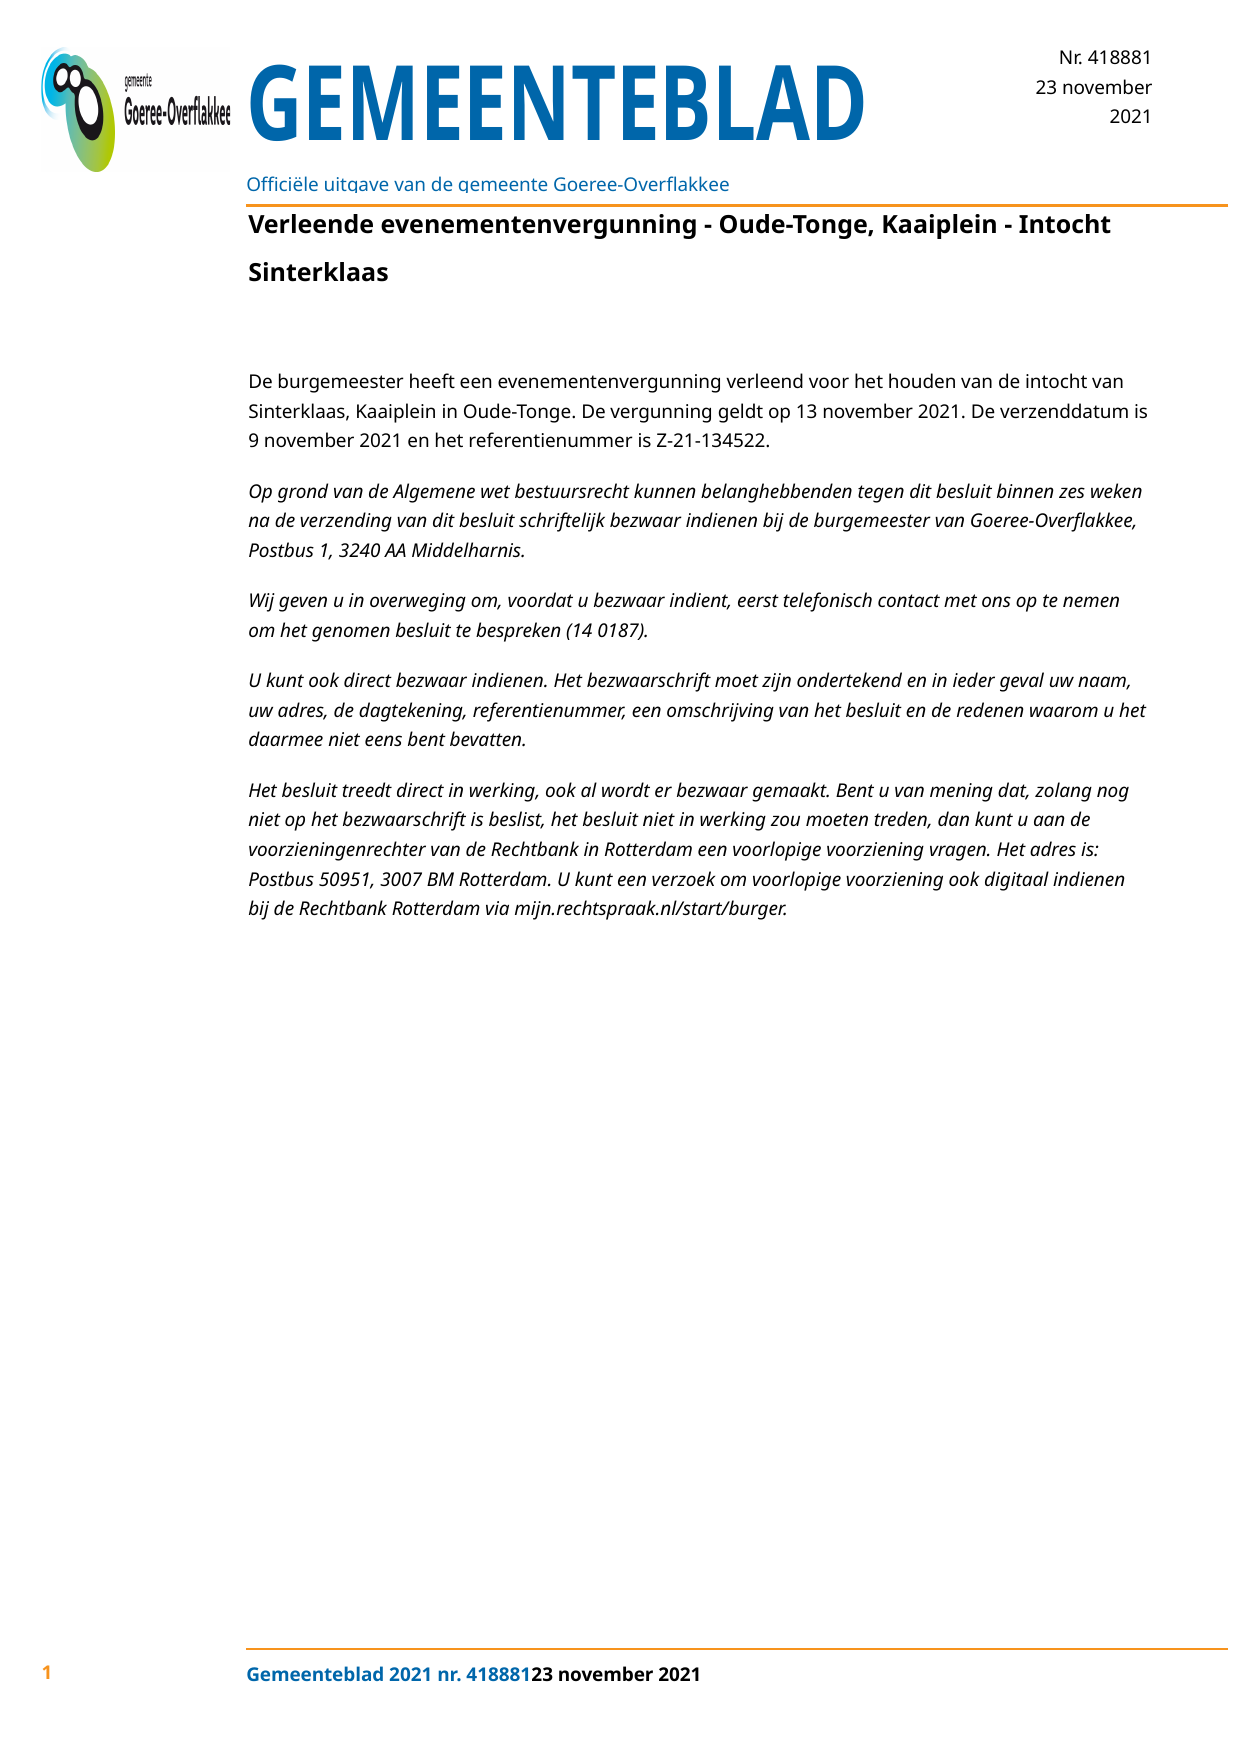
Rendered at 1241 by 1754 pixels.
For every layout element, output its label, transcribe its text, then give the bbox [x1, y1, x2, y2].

text U kunt ook direct bezwaar indienen. Het bezwaarschrift moet zijn ondertekend en in ieder geval uw naam, uw adres, de dagtekening, referentienummer, een omschrijving van het besluit en de redenen waarom u het daarmee niet eens bent bevatten. [248, 667, 1152, 752]
text Het besluit treedt direct in werking, ook al wordt er bezwaar gemaakt. Bent u van mening dat, zolang nog niet op het bezwaarschrift is beslist, het besluit niet in werking zou moeten treden, dan kunt u aan de voorzieningenrechter van de Rechtbank in Rotterdam een voorlopige voorziening vragen. Het adres is: Postbus 50951, 3007 BM Rotterdam. U kunt een verzoek om voorlopige voorziening ook digitaal indienen bij de Rechtbank Rotterdam via mijn.rechtspraak.nl/start/burger. [248, 777, 1152, 921]
text Wij geven u in overweging om, voordat u bezwaar indient, eerst telefonisch contact met ons op te nemen om het genomen besluit te bespreken (14 0187). [248, 587, 1152, 643]
picture [41, 47, 231, 172]
text Verleende evenementenvergunning - Oude-Tonge, Kaaiplein - Intocht Sinterklaas [248, 207, 1152, 288]
text De burgemeester heeft een evenementenvergunning verleend voor het houden van de intocht van Sinterklaas, Kaaiplein in Oude-Tonge. De vergunning geldt op 13 november 2021. De verzenddatum is 9 november 2021 en het referentienummer is Z-21-134522. [248, 368, 1152, 453]
text Op grond van de Algemene wet bestuursrecht kunnen belanghebbenden tegen dit besluit binnen zes weken na de verzending van dit besluit schriftelijk bezwaar indienen bij de burgemeester van Goeree-Overflakkee, Postbus 1, 3240 AA Middelharnis. [248, 478, 1152, 563]
